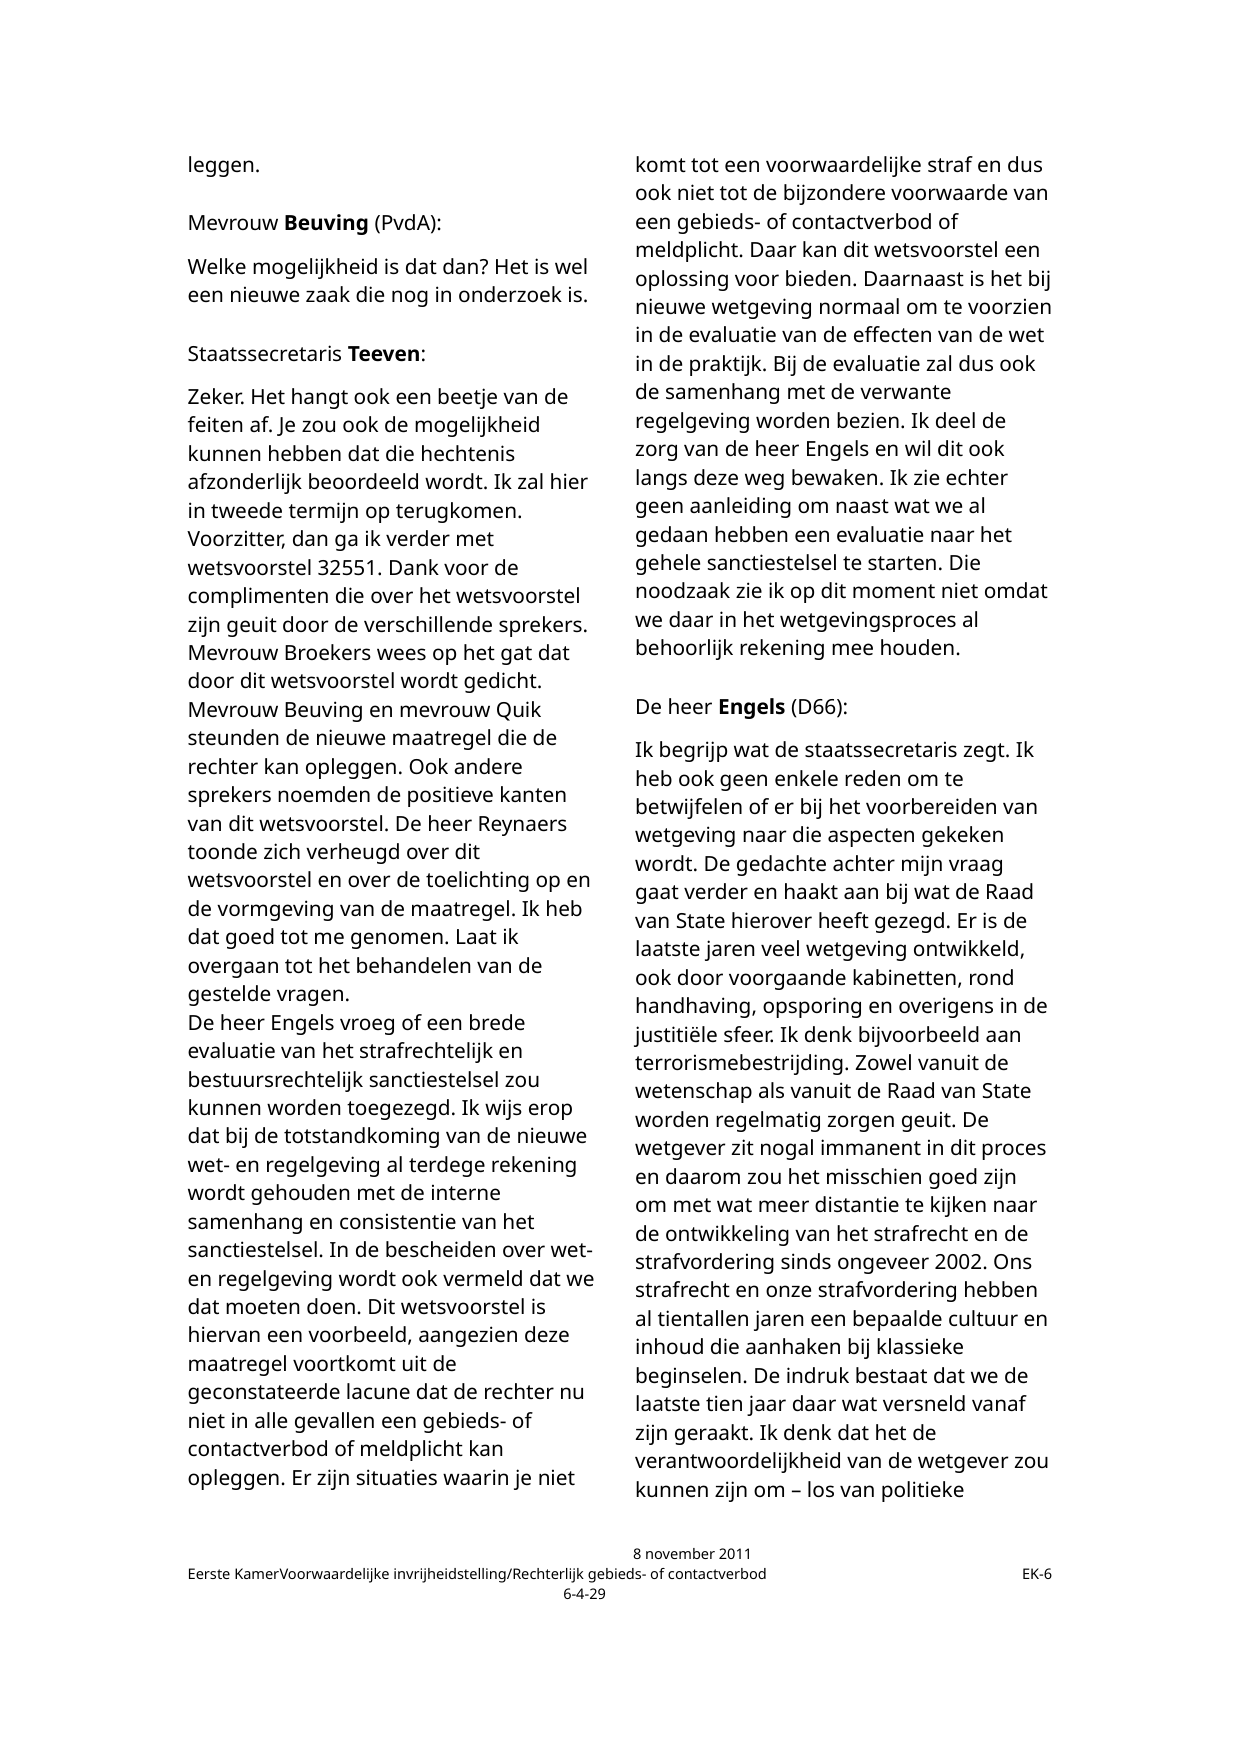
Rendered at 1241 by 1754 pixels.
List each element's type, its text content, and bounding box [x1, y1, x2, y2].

text Mevrouw Beuving (PvdA): [187, 208, 605, 237]
text De heer Engels (D66): [635, 692, 1053, 720]
text komt tot een voorwaardelijke straf en dus ook niet tot de bijzondere voorwaarde van een gebieds- of contactverbod of meldplicht. Daar kan dit wetsvoorstel een oplossing voor bieden. Daarnaast is het bij nieuwe wetgeving normaal om te voorzien in de evaluatie van de effecten van de wet in de praktijk. Bij de evaluatie zal dus ook de samenhang met de verwante regelgeving worden bezien. Ik deel de zorg van de heer Engels en wil dit ook langs deze weg bewaken. Ik zie echter geen aanleiding om naast wat we al gedaan hebben een evaluatie naar het gehele sanctiestelsel te starten. Die noodzaak zie ik op dit moment niet omdat we daar in het wetgevingsproces al behoorlijk rekening mee houden. [635, 150, 1053, 662]
text De heer Engels vroeg of een brede evaluatie van het strafrechtelijk en bestuursrechtelijk sanctiestelsel zou kunnen worden toegezegd. Ik wijs erop dat bij de totstandkoming van de nieuwe wet- en regelgeving al terdege rekening wordt gehouden met de interne samenhang en consistentie van het sanctiestelsel. In de bescheiden over wet- en regelgeving wordt ook vermeld dat we dat moeten doen. Dit wetsvoorstel is hiervan een voorbeeld, aangezien deze maatregel voortkomt uit de geconstateerde lacune dat de rechter nu niet in alle gevallen een gebieds- of contactverbod of meldplicht kan opleggen. Er zijn situaties waarin je niet [187, 1008, 605, 1491]
text Zeker. Het hangt ook een beetje van de feiten af. Je zou ook de mogelijkheid kunnen hebben dat die hechtenis afzonderlijk beoordeeld wordt. Ik zal hier in tweede termijn op terugkomen. [187, 382, 605, 524]
text Voorzitter, dan ga ik verder met wetsvoorstel 32551. Dank voor de complimenten die over het wetsvoorstel zijn geuit door de verschillende sprekers. Mevrouw Broekers wees op het gat dat door dit wetsvoorstel wordt gedicht. Mevrouw Beuving en mevrouw Quik steunden de nieuwe maatregel die de rechter kan opleggen. Ook andere sprekers noemden de positieve kanten van dit wetsvoorstel. De heer Reynaers toonde zich verheugd over dit wetsvoorstel en over de toelichting op en de vormgeving van de maatregel. Ik heb dat goed tot me genomen. Laat ik overgaan tot het behandelen van de gestelde vragen. [187, 524, 605, 1008]
text Staatssecretaris Teeven: [187, 339, 605, 367]
text Welke mogelijkheid is dat dan? Het is wel een nieuwe zaak die nog in onderzoek is. [187, 252, 605, 309]
text Ik begrijp wat de staatssecretaris zegt. Ik heb ook geen enkele reden om te betwijfelen of er bij het voorbereiden van wetgeving naar die aspecten gekeken wordt. De gedachte achter mijn vraag gaat verder en haakt aan bij wat de Raad van State hierover heeft gezegd. Er is de laatste jaren veel wetgeving ontwikkeld, ook door voorgaande kabinetten, rond handhaving, opsporing en overigens in de justitiële sfeer. Ik denk bijvoorbeeld aan terrorismebestrijding. Zowel vanuit de wetenschap als vanuit de Raad van State worden regelmatig zorgen geuit. De wetgever zit nogal immanent in dit proces en daarom zou het misschien goed zijn om met wat meer distantie te kijken naar de ontwikkeling van het strafrecht en de strafvordering sinds ongeveer 2002. Ons strafrecht en onze strafvordering hebben al tientallen jaren een bepaalde cultuur en inhoud die aanhaken bij klassieke beginselen. De indruk bestaat dat we de laatste tien jaar daar wat versneld vanaf zijn geraakt. Ik denk dat het de verantwoordelijkheid van de wetgever zou kunnen zijn om – los van politieke [635, 735, 1053, 1503]
text leggen. [187, 150, 605, 178]
